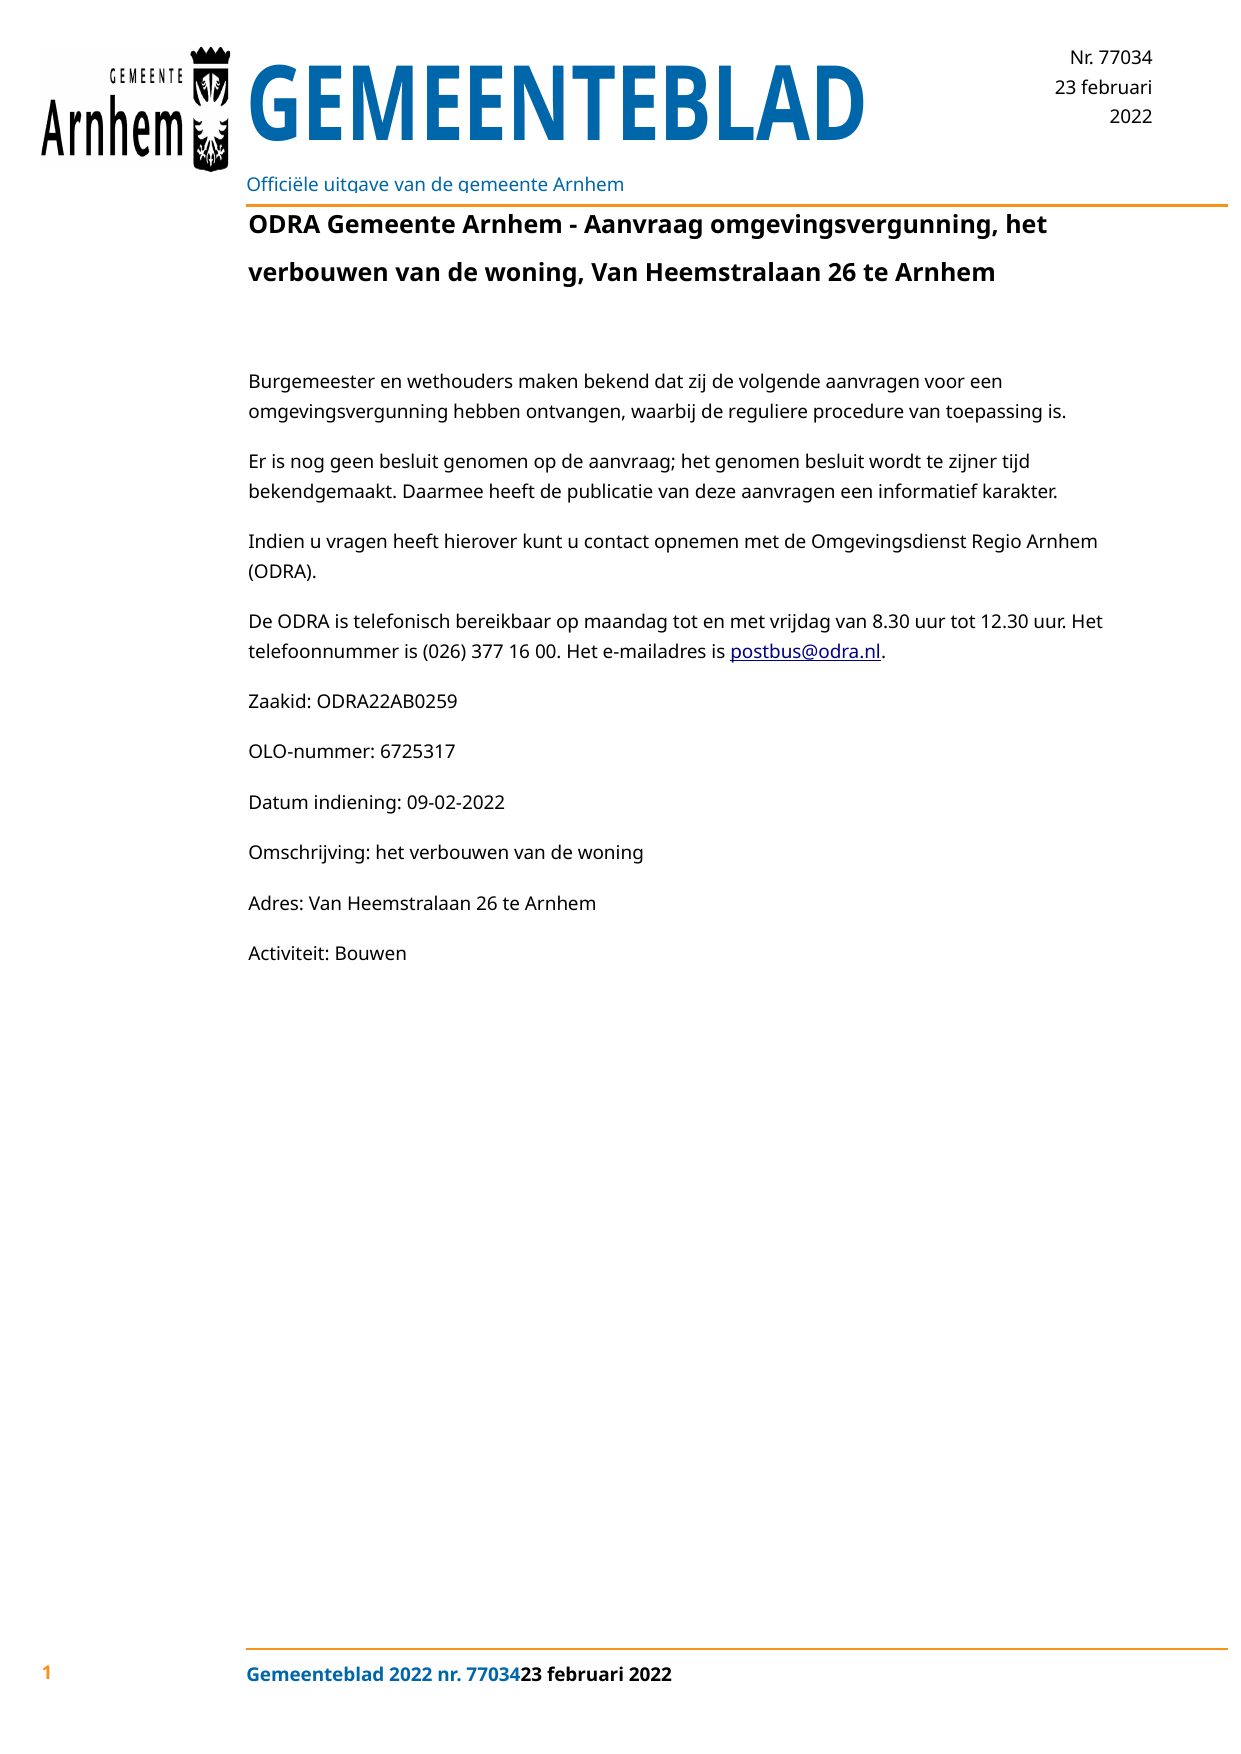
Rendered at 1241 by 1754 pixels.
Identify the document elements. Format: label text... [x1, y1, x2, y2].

text De ODRA is telefonisch bereikbaar op maandag tot en met vrijdag van 8.30 uur tot 12.30 uur. Het telefoonnummer is (026) 377 16 00. Het e-mailadres is postbus@odra.nl. [248, 608, 1152, 664]
text Er is nog geen besluit genomen op de aanvraag; het genomen besluit wordt te zijner tijd bekendgemaakt. Daarmee heeft de publicatie van deze aanvragen een informatief karakter. [248, 448, 1152, 504]
text Zaakid: ODRA22AB0259 [248, 688, 1152, 714]
text Adres: Van Heemstralaan 26 te Arnhem [248, 890, 1152, 916]
text Omschrijving: het verbouwen van de woning [248, 839, 1152, 865]
text ODRA Gemeente Arnhem - Aanvraag omgevingsvergunning, het verbouwen van de woning, Van Heemstralaan 26 te Arnhem [248, 207, 1152, 288]
text OLO-nummer: 6725317 [248, 739, 1152, 764]
text Activiteit: Bouwen [248, 940, 1152, 966]
picture [41, 47, 231, 172]
text Burgemeester en wethouders maken bekend dat zij de volgende aanvragen voor een omgevingsvergunning hebben ontvangen, waarbij de reguliere procedure van toepassing is. [248, 368, 1152, 424]
text Datum indiening: 09-02-2022 [248, 789, 1152, 815]
text Indien u vragen heeft hierover kunt u contact opnemen met de Omgevingsdienst Regio Arnhem (ODRA). [248, 528, 1152, 584]
